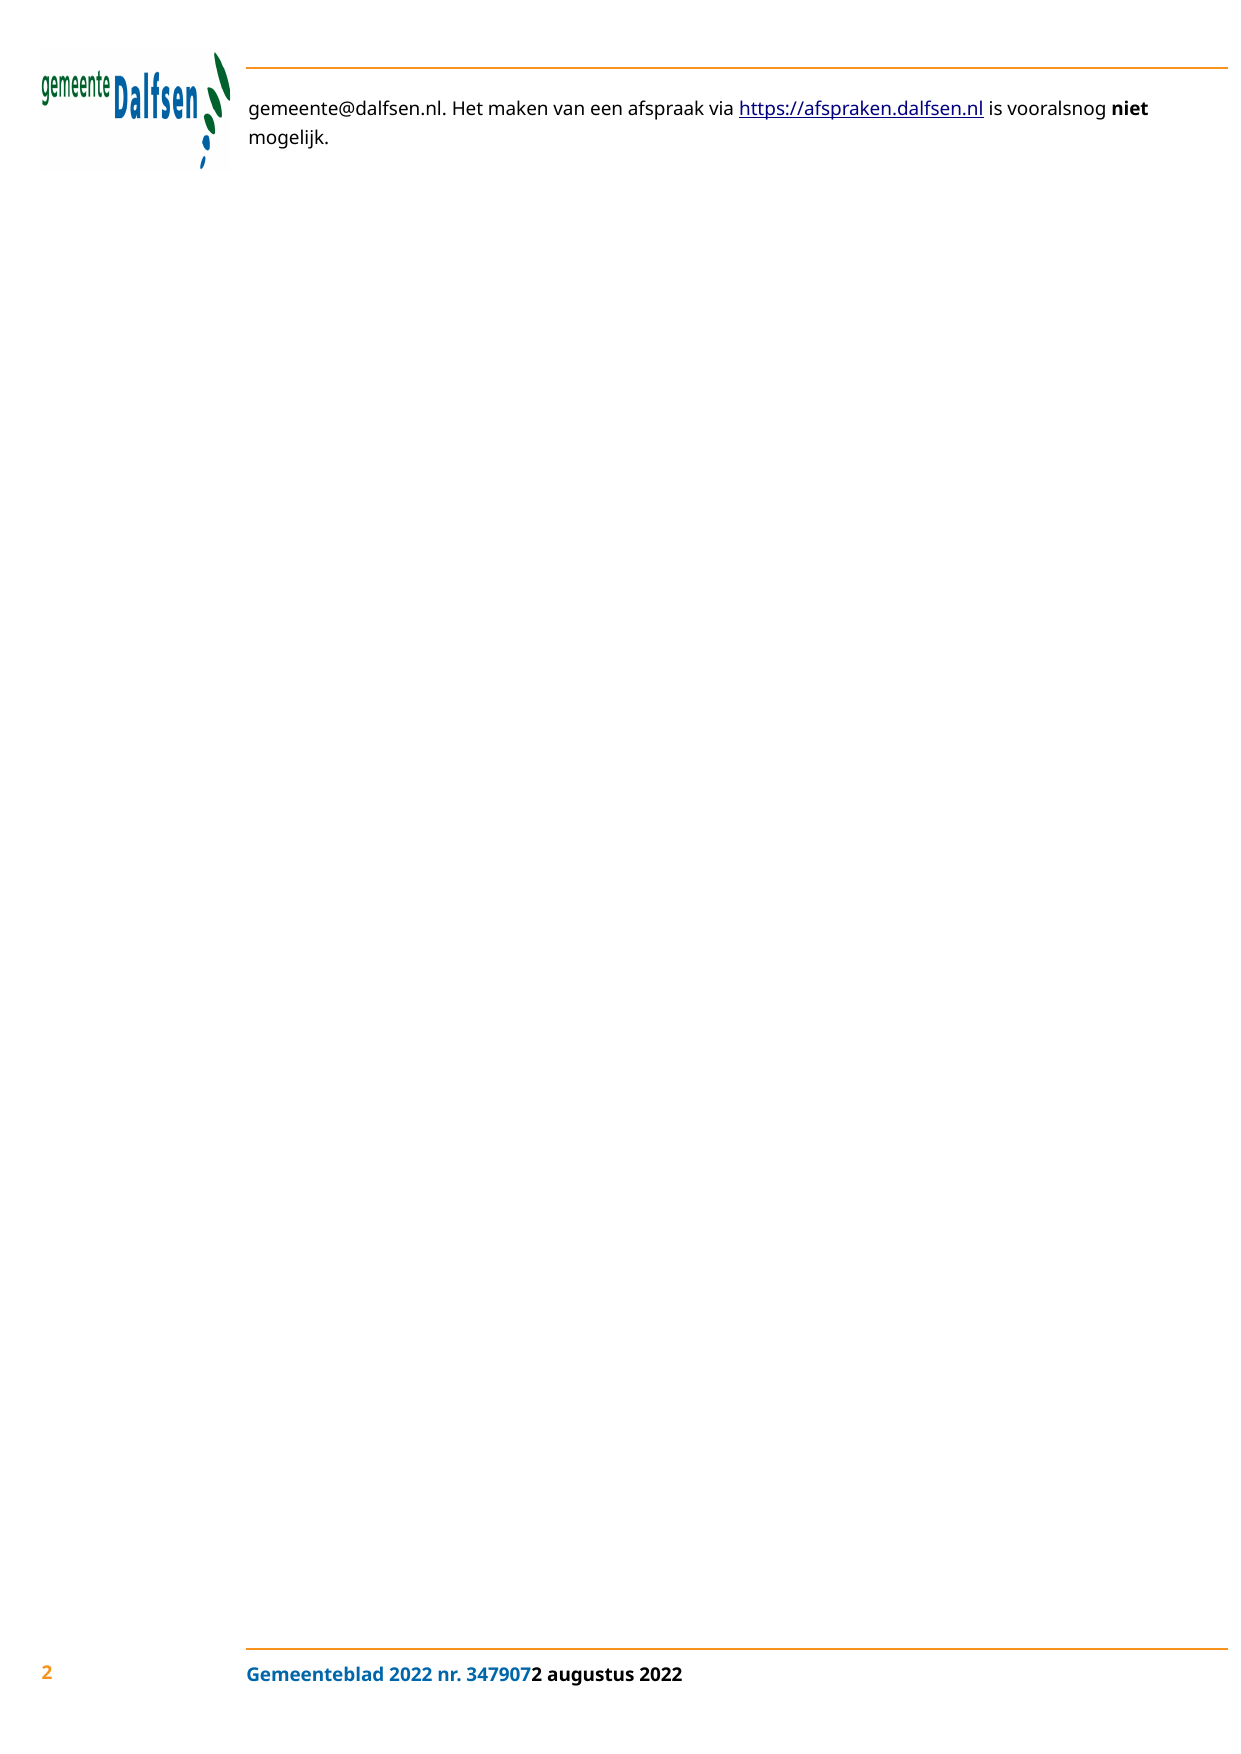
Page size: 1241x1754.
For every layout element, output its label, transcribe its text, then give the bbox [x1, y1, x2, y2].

text gemeente@dalfsen.nl. Het maken van een afspraak via https://afspraken.dalfsen.nl is vooralsnog niet mogelijk. [248, 95, 1152, 150]
picture [41, 47, 231, 172]
